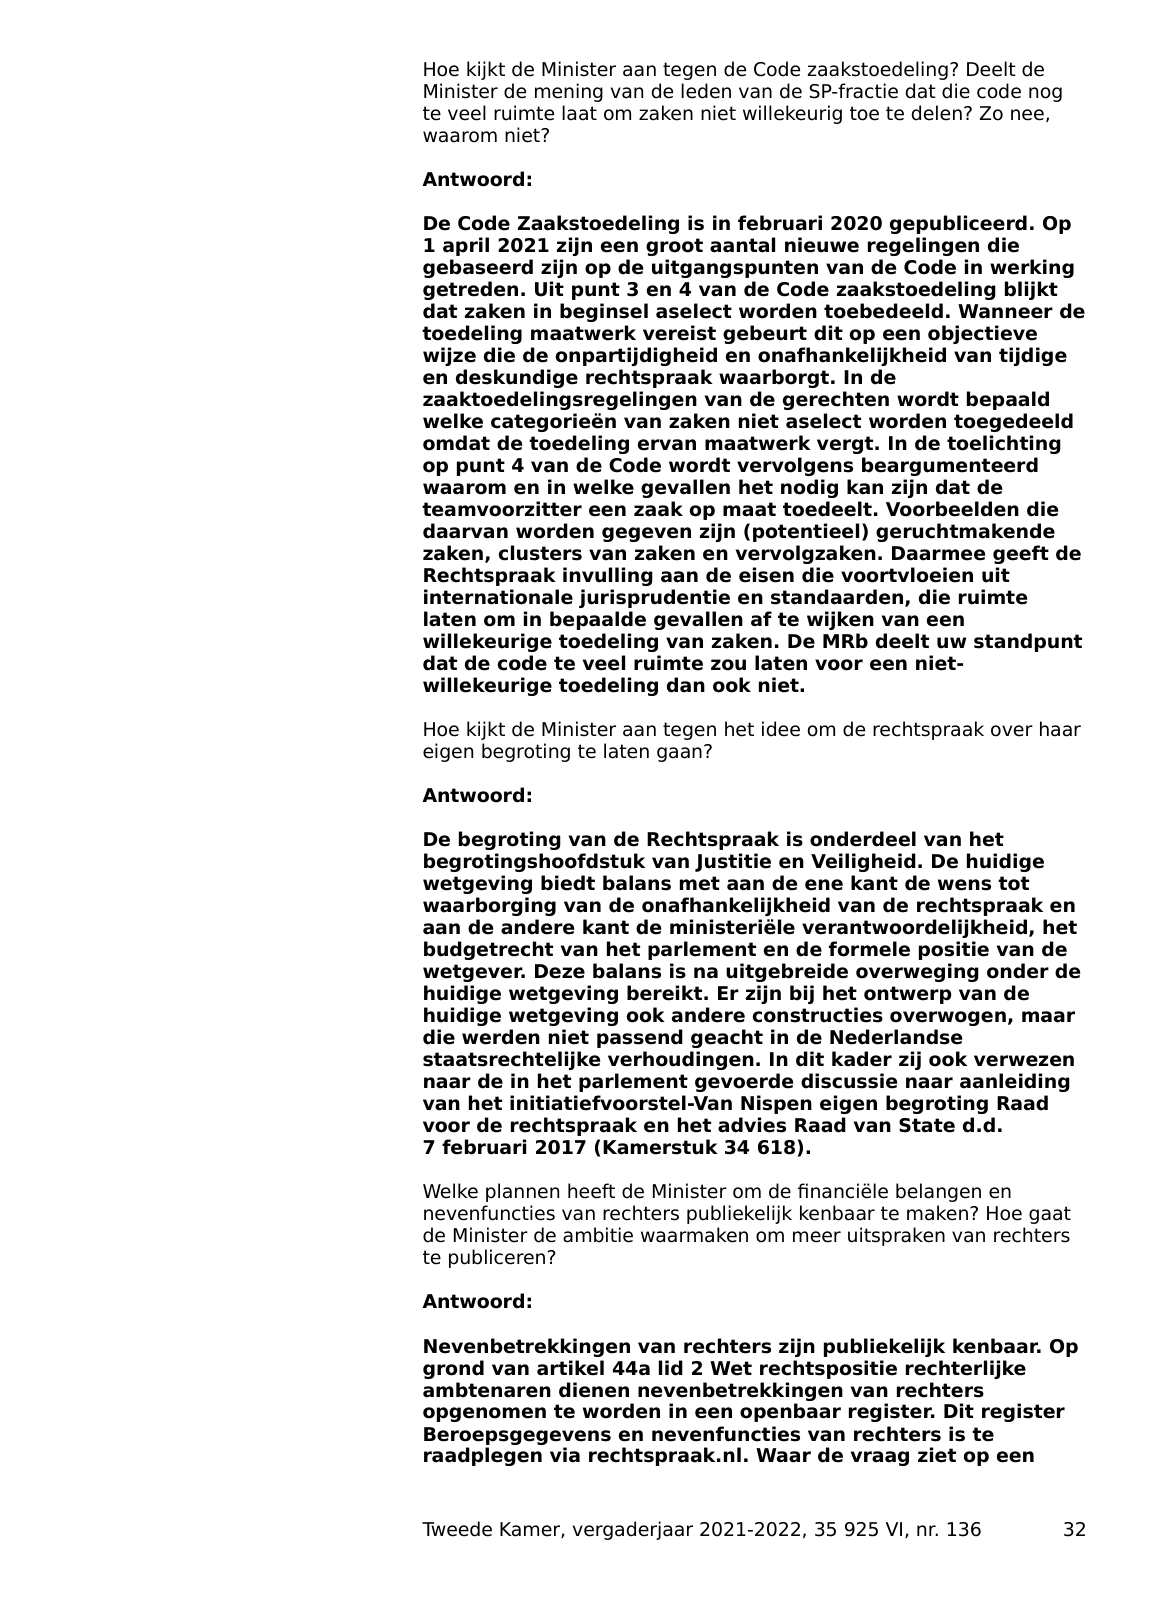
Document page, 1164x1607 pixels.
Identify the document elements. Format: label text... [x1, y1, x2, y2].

subtitle Antwoord: [422, 169, 1087, 191]
text De Code Zaakstoedeling is in februari 2020 gepubliceerd. Op 1 april 2021 zijn een groot aantal nieuwe regelingen die gebaseerd zijn op de uitgangspunten van de Code in werking getreden. Uit punt 3 en 4 van de Code zaakstoedeling blijkt dat zaken in beginsel aselect worden toebedeeld. Wanneer de toedeling maatwerk vereist gebeurt dit op een objectieve wijze die de onpartijdigheid en onafhankelijkheid van tijdige en deskundige rechtspraak waarborgt. In de zaaktoedelingsregelingen van de gerechten wordt bepaald welke categorieën van zaken niet aselect worden toegedeeld omdat de toedeling ervan maatwerk vergt. In de toelichting op punt 4 van de Code wordt vervolgens beargumenteerd waarom en in welke gevallen het nodig kan zijn dat de teamvoorzitter een zaak op maat toedeelt. Voorbeelden die daarvan worden gegeven zijn (potentieel) geruchtmakende zaken, clusters van zaken en vervolgzaken. Daarmee geeft de Rechtspraak invulling aan de eisen die voortvloeien uit internationale jurisprudentie en standaarden, die ruimte laten om in bepaalde gevallen af te wijken van een willekeurige toedeling van zaken. De MRb deelt uw standpunt dat de code te veel ruimte zou laten voor een niet-willekeurige toedeling dan ook niet. [422, 213, 1087, 697]
text Hoe kijkt de Minister aan tegen de Code zaakstoedeling? Deelt de Minister de mening van de leden van de SP-fractie dat die code nog te veel ruimte laat om zaken niet willekeurig toe te delen? Zo nee, waarom niet? [422, 59, 1087, 147]
text Welke plannen heeft de Minister om de financiële belangen en nevenfuncties van rechters publiekelijk kenbaar te maken? Hoe gaat de Minister de ambitie waarmaken om meer uitspraken van rechters te publiceren? [422, 1181, 1087, 1269]
subtitle Antwoord: [422, 785, 1087, 807]
text Nevenbetrekkingen van rechters zijn publiekelijk kenbaar. Op grond van artikel 44a lid 2 Wet rechtspositie rechterlijke ambtenaren dienen nevenbetrekkingen van rechters opgenomen te worden in een openbaar register. Dit register Beroepsgegevens en nevenfuncties van rechters is te raadplegen via rechtspraak.nl. Waar de vraag ziet op een [422, 1336, 1087, 1467]
text Hoe kijkt de Minister aan tegen het idee om de rechtspraak over haar eigen begroting te laten gaan? [422, 719, 1087, 763]
text De begroting van de Rechtspraak is onderdeel van het begrotingshoofdstuk van Justitie en Veiligheid. De huidige wetgeving biedt balans met aan de ene kant de wens tot waarborging van de onafhankelijkheid van de rechtspraak en aan de andere kant de ministeriële verantwoordelijkheid, het budgetrecht van het parlement en de formele positie van de wetgever. Deze balans is na uitgebreide overweging onder de huidige wetgeving bereikt. Er zijn bij het ontwerp van de huidige wetgeving ook andere constructies overwogen, maar die werden niet passend geacht in de Nederlandse staatsrechtelijke verhoudingen. In dit kader zij ook verwezen naar de in het parlement gevoerde discussie naar aanleiding van het initiatiefvoorstel-Van Nispen eigen begroting Raad voor de rechtspraak en het advies Raad van State d.d. 7 februari 2017 (Kamerstuk 34 618). [422, 829, 1087, 1159]
subtitle Antwoord: [422, 1291, 1087, 1313]
